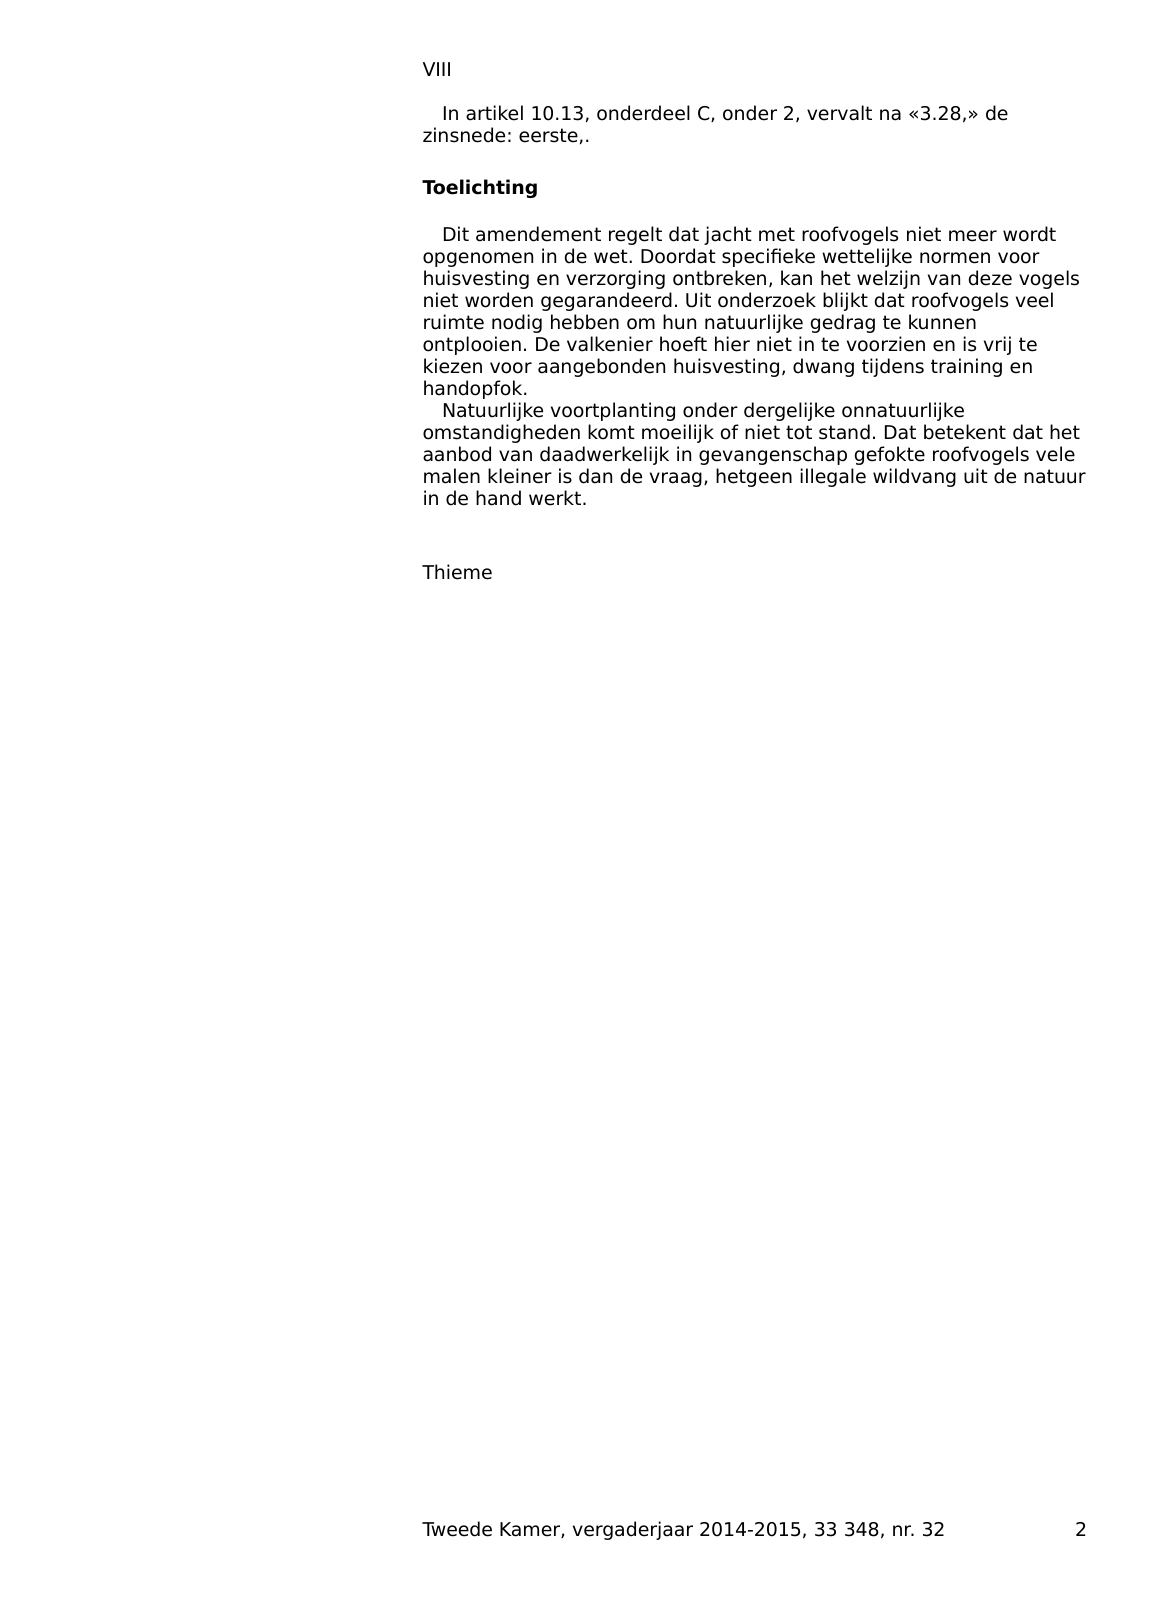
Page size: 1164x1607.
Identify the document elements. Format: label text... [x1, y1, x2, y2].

text Thieme [422, 540, 1087, 584]
text Natuurlijke voortplanting onder dergelijke onnatuurlijke omstandigheden komt moeilijk of niet tot stand. Dat betekent dat het aanbod van daadwerkelijk in gevangenschap gefokte roofvogels vele malen kleiner is dan de vraag, hetgeen illegale wildvang uit de natuur in de hand werkt. [422, 400, 1087, 510]
text Dit amendement regelt dat jacht met roofvogels niet meer wordt opgenomen in de wet. Doordat specifieke wettelijke normen voor huisvesting en verzorging ontbreken, kan het welzijn van deze vogels niet worden gegarandeerd. Uit onderzoek blijkt dat roofvogels veel ruimte nodig hebben om hun natuurlijke gedrag te kunnen ontplooien. De valkenier hoeft hier niet in te voorzien en is vrij te kiezen voor aangebonden huisvesting, dwang tijdens training en handopfok. [422, 224, 1087, 400]
subtitle VIII [422, 59, 1087, 81]
text In artikel 10.13, onderdeel C, onder 2, vervalt na «3.28,» de zinsnede: eerste,. [422, 103, 1087, 147]
subtitle Toelichting [422, 177, 1087, 199]
